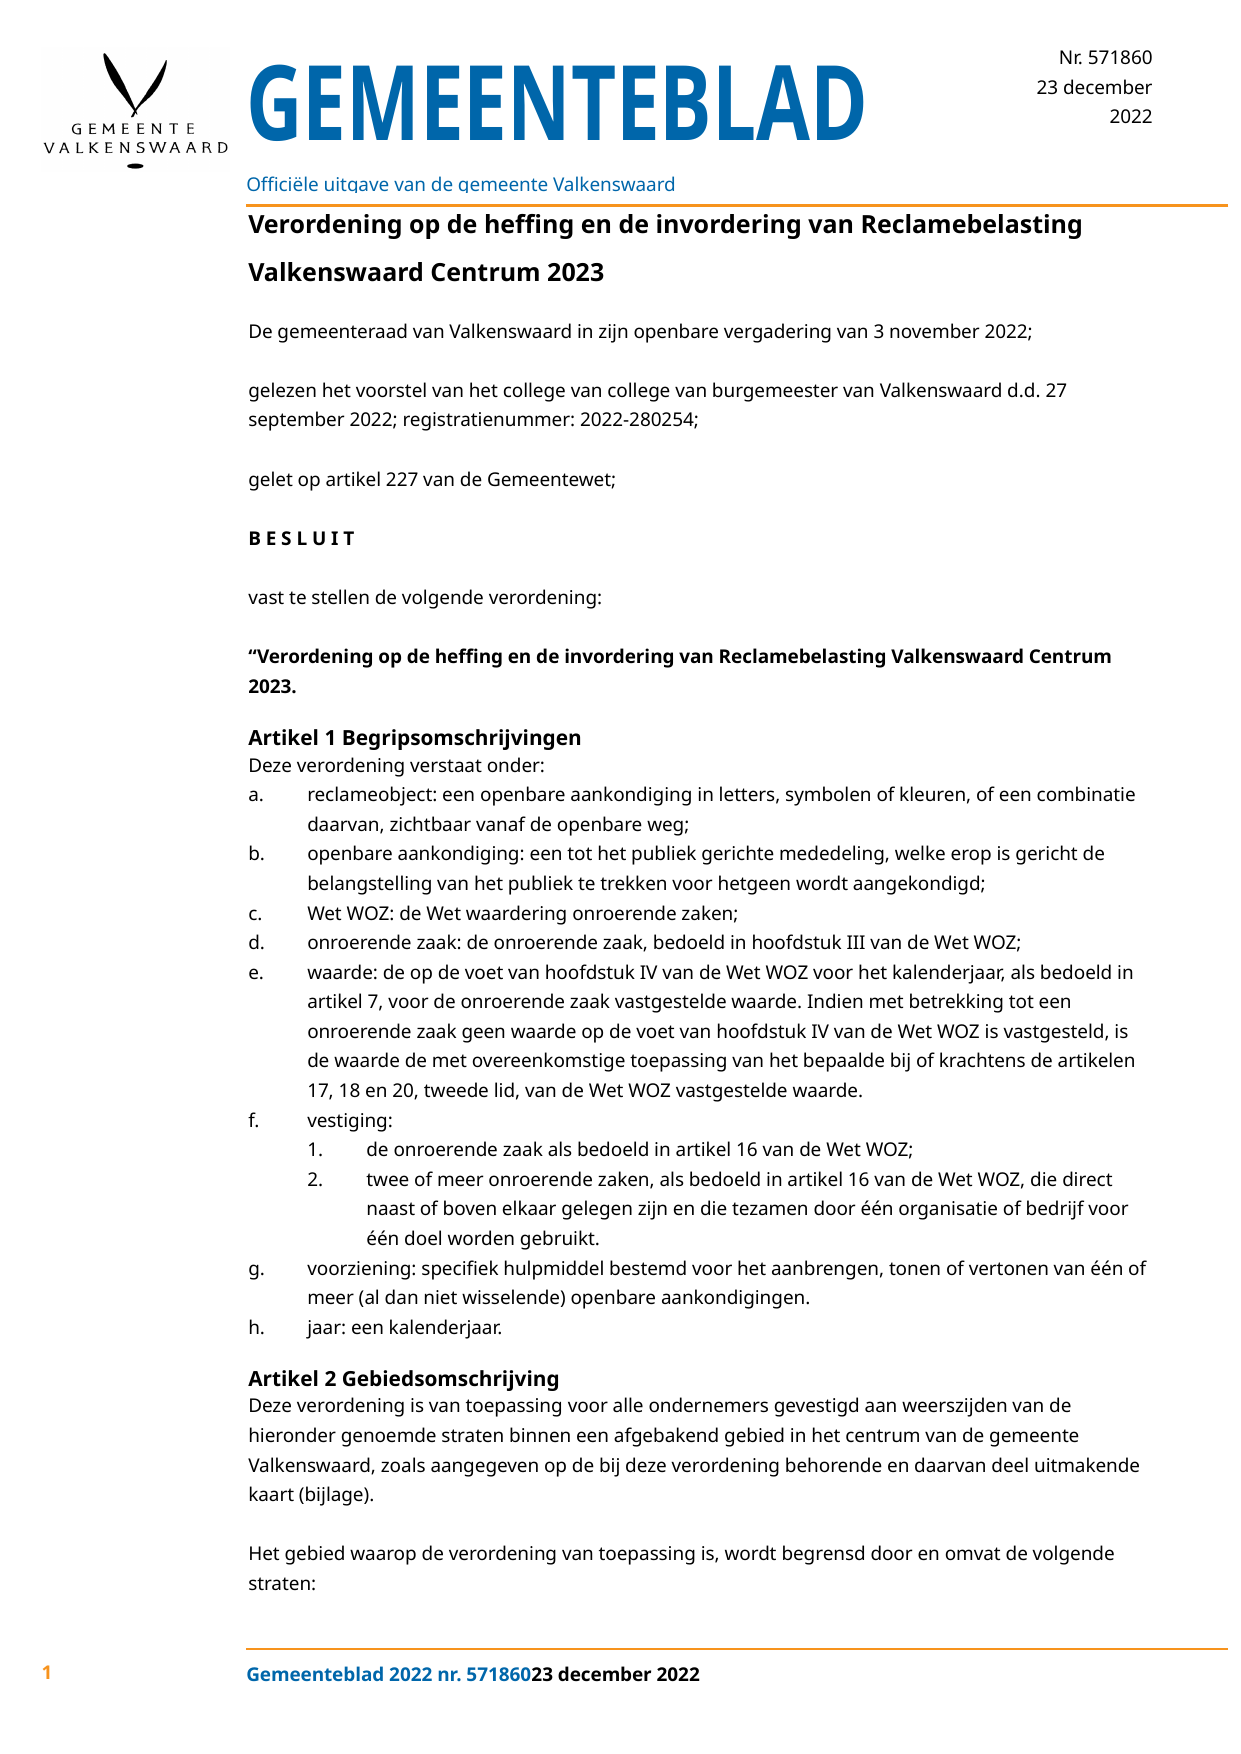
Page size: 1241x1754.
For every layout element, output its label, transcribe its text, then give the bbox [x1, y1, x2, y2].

text gelezen het voorstel van het college van college van burgemeester van Valkenswaard d.d. 27 september 2022; registratienummer: 2022-280254; [248, 377, 1152, 432]
list jaar: een kalenderjaar. [248, 1314, 1152, 1339]
list openbare aankondiging: een tot het publiek gerichte mededeling, welke erop is gericht de belangstelling van het publiek te trekken voor hetgeen wordt aangekondigd; [248, 841, 1152, 896]
list reclameobject: een openbare aankondiging in letters, symbolen of kleuren, of een combinatie daarvan, zichtbaar vanaf de openbare weg; [248, 781, 1152, 837]
list voorziening: specifiek hulpmiddel bestemd voor het aanbrengen, tonen of vertonen van één of meer (al dan niet wisselende) openbare aankondigingen. [248, 1255, 1152, 1310]
list waarde: de op de voet van hoofdstuk IV van de Wet WOZ voor het kalenderjaar, als bedoeld in artikel 7, voor de onroerende zaak vastgestelde waarde. Indien met betrekking tot een onroerende zaak geen waarde op de voet van hoofdstuk IV van de Wet WOZ is vastgesteld, is de waarde de met overeenkomstige toepassing van het bepaalde bij of krachtens de artikelen 17, 18 en 20, tweede lid, van de Wet WOZ vastgestelde waarde. [248, 959, 1152, 1103]
text Artikel 2 Gebiedsomschrijving [248, 1364, 1152, 1393]
text Deze verordening verstaat onder: [248, 752, 1152, 777]
list Wet WOZ: de Wet waardering onroerende zaken; [248, 900, 1152, 925]
picture [41, 47, 231, 172]
text “Verordening op de heffing en de invordering van Reclamebelasting Valkenswaard Centrum 2023. [248, 643, 1152, 699]
text B E S L U I T [248, 525, 1152, 551]
text De gemeenteraad van Valkenswaard in zijn openbare vergadering van 3 november 2022; [248, 318, 1152, 344]
text Verordening op de heffing en de invordering van Reclamebelasting Valkenswaard Centrum 2023 [248, 207, 1152, 288]
text Het gebied waarop de verordening van toepassing is, wordt begrensd door en omvat de volgende straten: [248, 1541, 1152, 1596]
list onroerende zaak: de onroerende zaak, bedoeld in hoofdstuk III van de Wet WOZ; [248, 929, 1152, 955]
list de onroerende zaak als bedoeld in artikel 16 van de Wet WOZ; [307, 1136, 1152, 1162]
text gelet op artikel 227 van de Gemeentewet; [248, 466, 1152, 492]
text Deze verordening is van toepassing voor alle ondernemers gevestigd aan weerszijden van de hieronder genoemde straten binnen een afgebakend gebied in het centrum van de gemeente Valkenswaard, zoals aangegeven op de bij deze verordening behorende en daarvan deel uitmakende kaart (bijlage). [248, 1393, 1152, 1507]
list vestiging: [248, 1107, 1152, 1132]
text Artikel 1 Begripsomschrijvingen [248, 723, 1152, 752]
text vast te stellen de volgende verordening: [248, 584, 1152, 610]
list twee of meer onroerende zaken, als bedoeld in artikel 16 van de Wet WOZ, die direct naast of boven elkaar gelegen zijn en die tezamen door één organisatie of bedrijf voor één doel worden gebruikt. [307, 1166, 1152, 1251]
